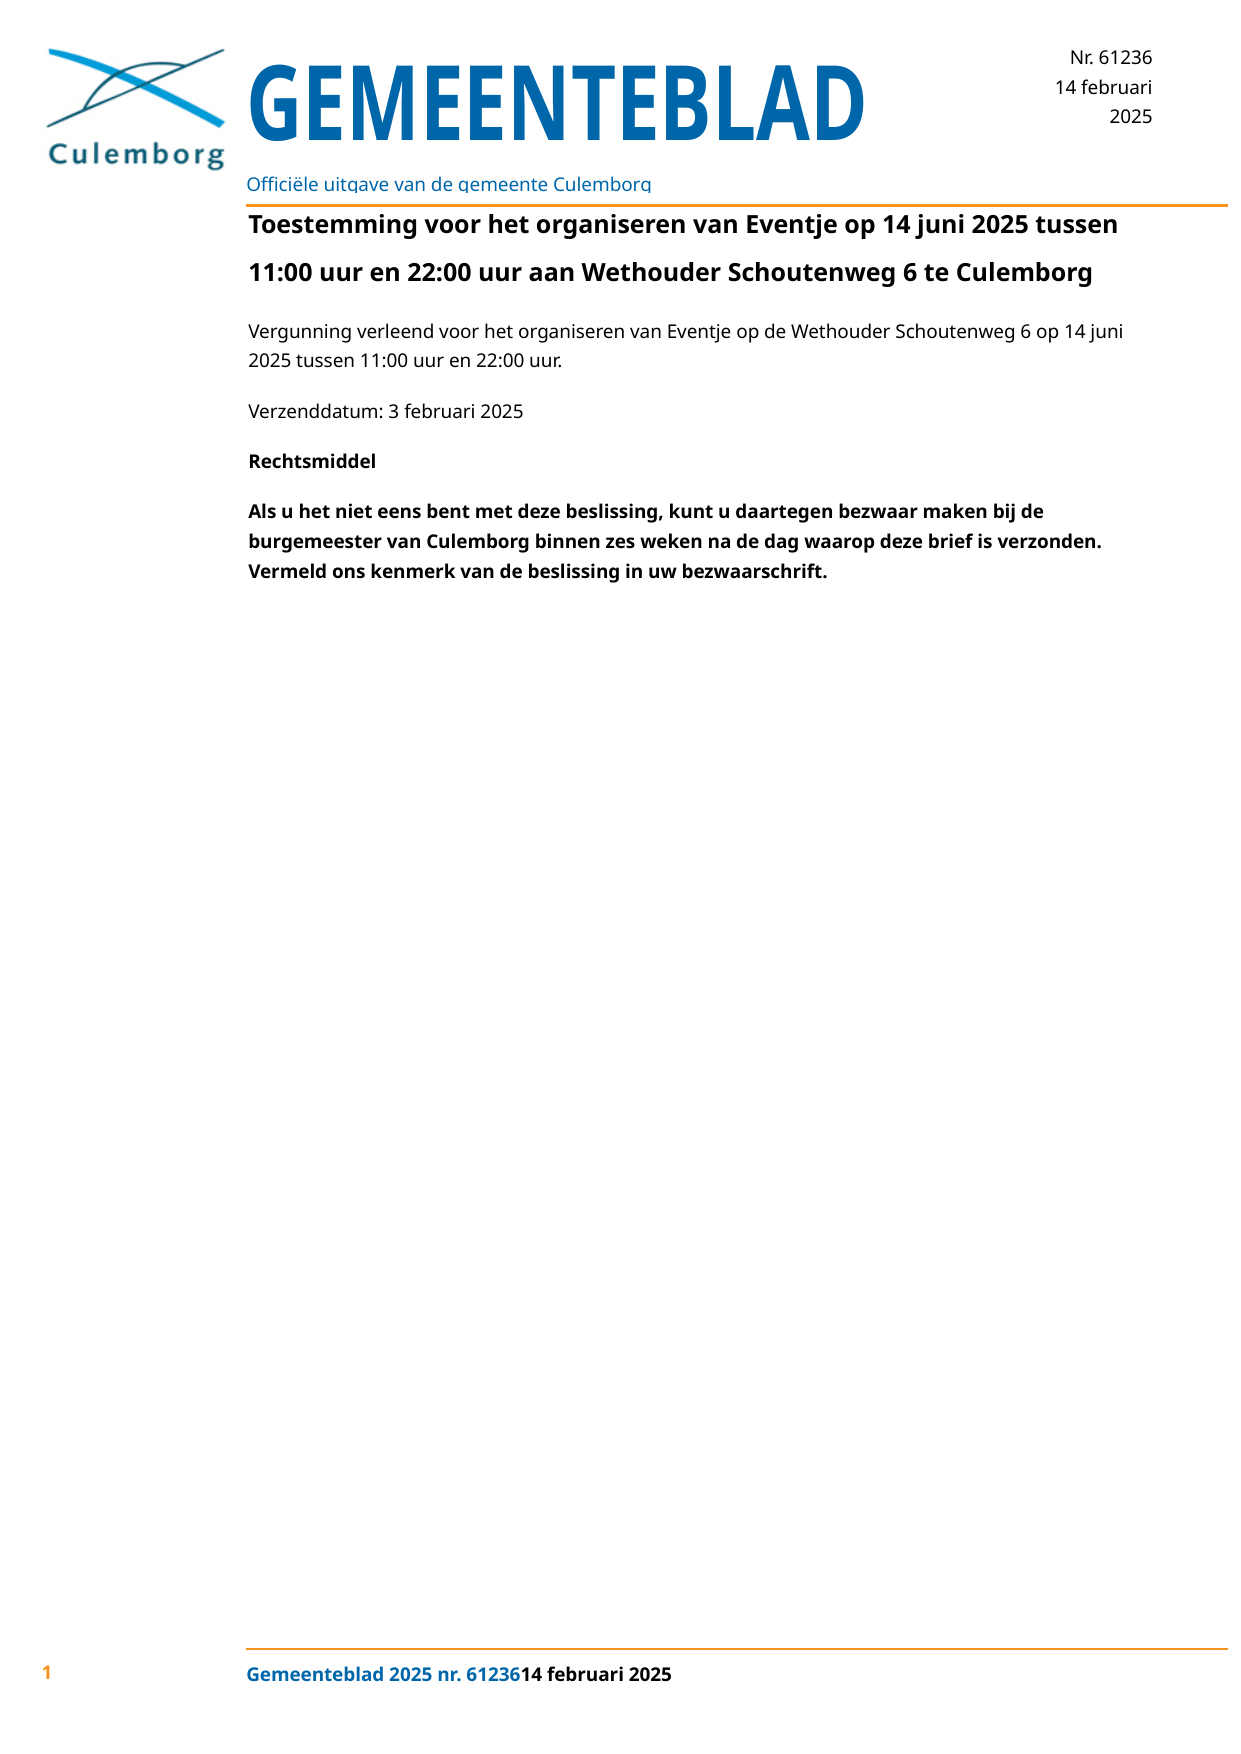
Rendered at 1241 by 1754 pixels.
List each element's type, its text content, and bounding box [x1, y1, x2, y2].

text Rechtsmiddel [248, 448, 1152, 474]
text Toestemming voor het organiseren van Eventje op 14 juni 2025 tussen 11:00 uur en 22:00 uur aan Wethouder Schoutenweg 6 te Culemborg [248, 207, 1152, 288]
text Vergunning verleend voor het organiseren van Eventje op de Wethouder Schoutenweg 6 op 14 juni 2025 tussen 11:00 uur en 22:00 uur. [248, 318, 1152, 373]
text Verzenddatum: 3 februari 2025 [248, 398, 1152, 424]
picture [41, 47, 231, 172]
text Als u het niet eens bent met deze beslissing, kunt u daartegen bezwaar maken bij de burgemeester van Culemborg binnen zes weken na de dag waarop deze brief is verzonden. Vermeld ons kenmerk van de beslissing in uw bezwaarschrift. [248, 499, 1152, 584]
